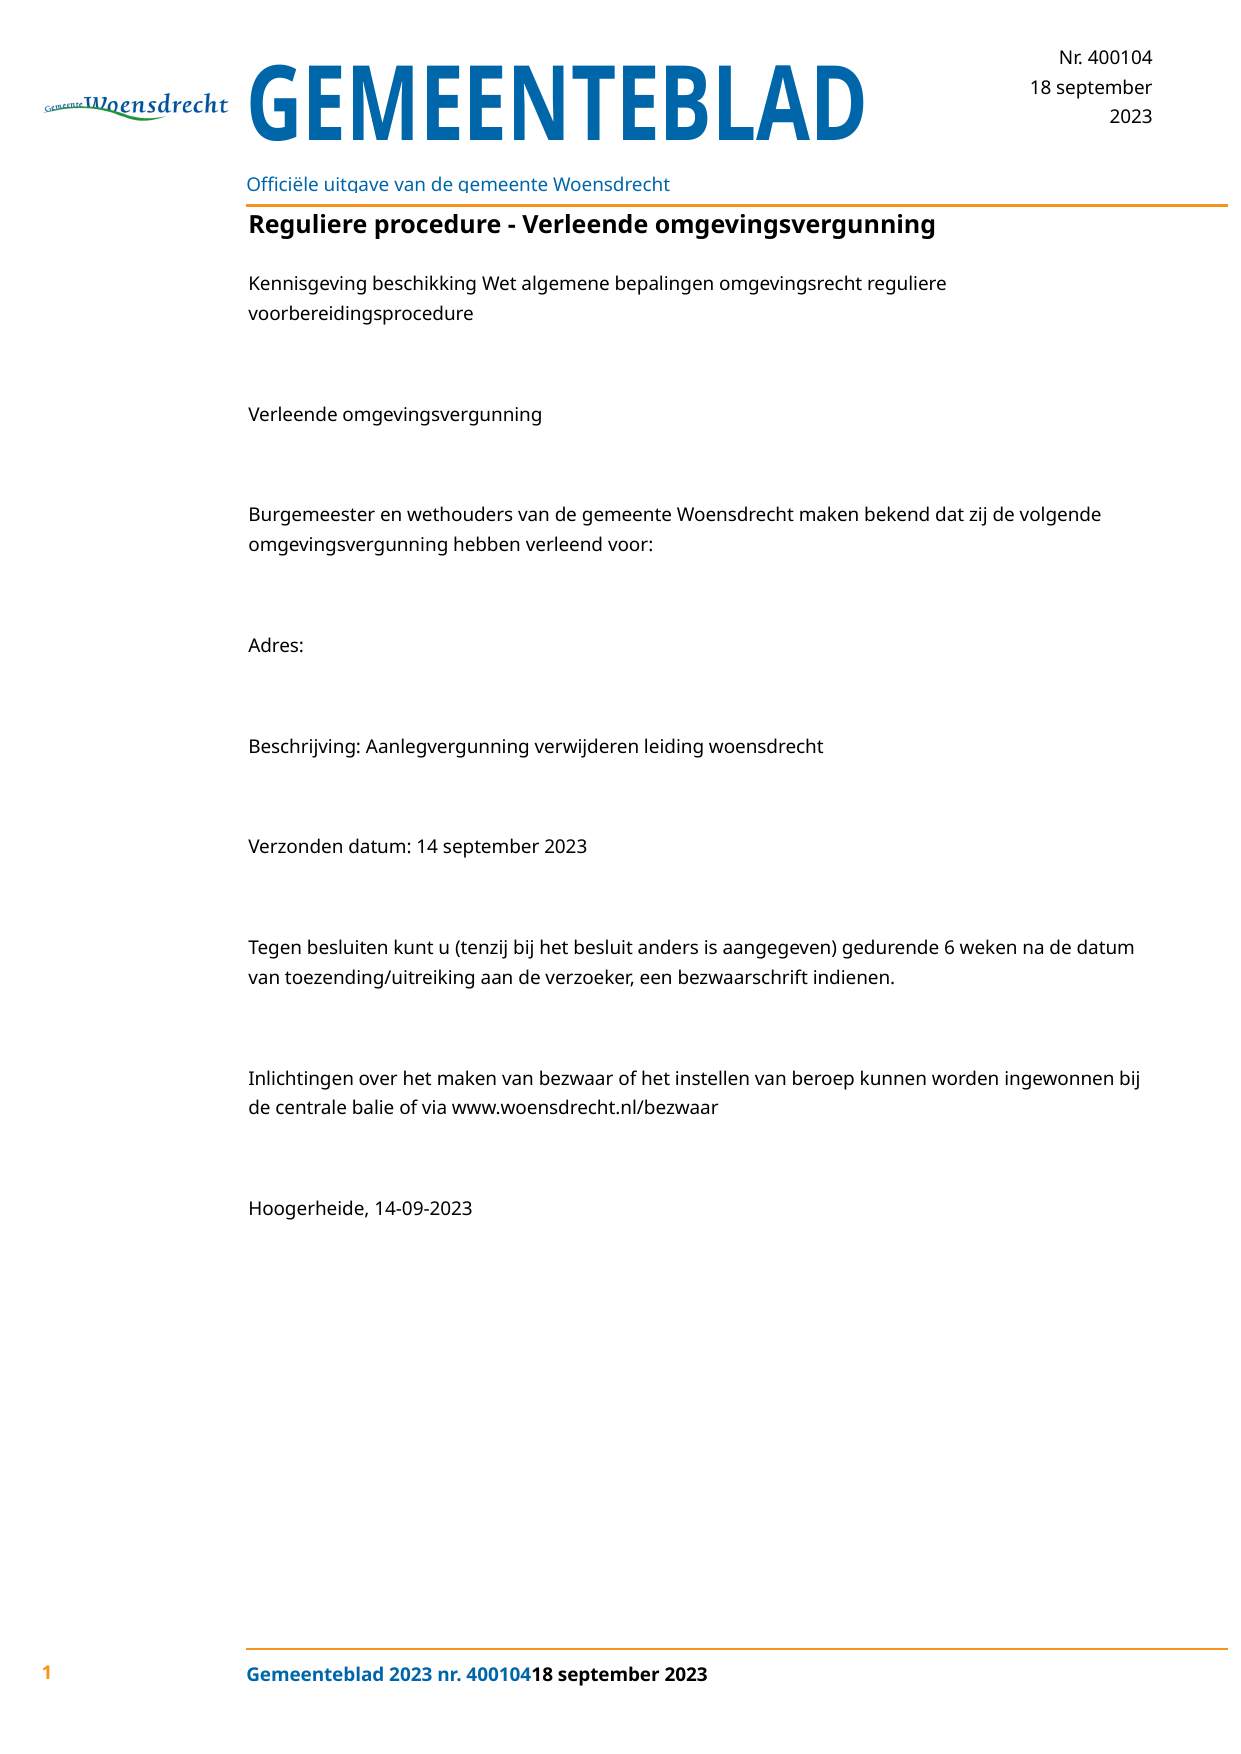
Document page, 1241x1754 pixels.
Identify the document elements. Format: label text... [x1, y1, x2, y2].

text Inlichtingen over het maken van bezwaar of het instellen van beroep kunnen worden ingewonnen bij de centrale balie of via www.woensdrecht.nl/bezwaar [248, 1065, 1152, 1120]
text Kennisgeving beschikking Wet algemene bepalingen omgevingsrecht reguliere voorbereidingsprocedure [248, 270, 1152, 326]
text Reguliere procedure - Verleende omgevingsvergunning [248, 207, 1152, 241]
text Hoogerheide, 14-09-2023 [248, 1195, 1152, 1221]
text Beschrijving: Aanlegvergunning verwijderen leiding woensdrecht [248, 733, 1152, 758]
text Adres: [248, 632, 1152, 658]
text Burgemeester en wethouders van de gemeente Woensdrecht maken bekend dat zij de volgende omgevingsvergunning hebben verleend voor: [248, 502, 1152, 557]
text Verzonden datum: 14 september 2023 [248, 834, 1152, 859]
text Verleende omgevingsvergunning [248, 401, 1152, 426]
text Tegen besluiten kunt u (tenzij bij het besluit anders is aangegeven) gedurende 6 weken na de datum van toezending/uitreiking aan de verzoeker, een bezwaarschrift indienen. [248, 934, 1152, 990]
picture [41, 47, 231, 172]
